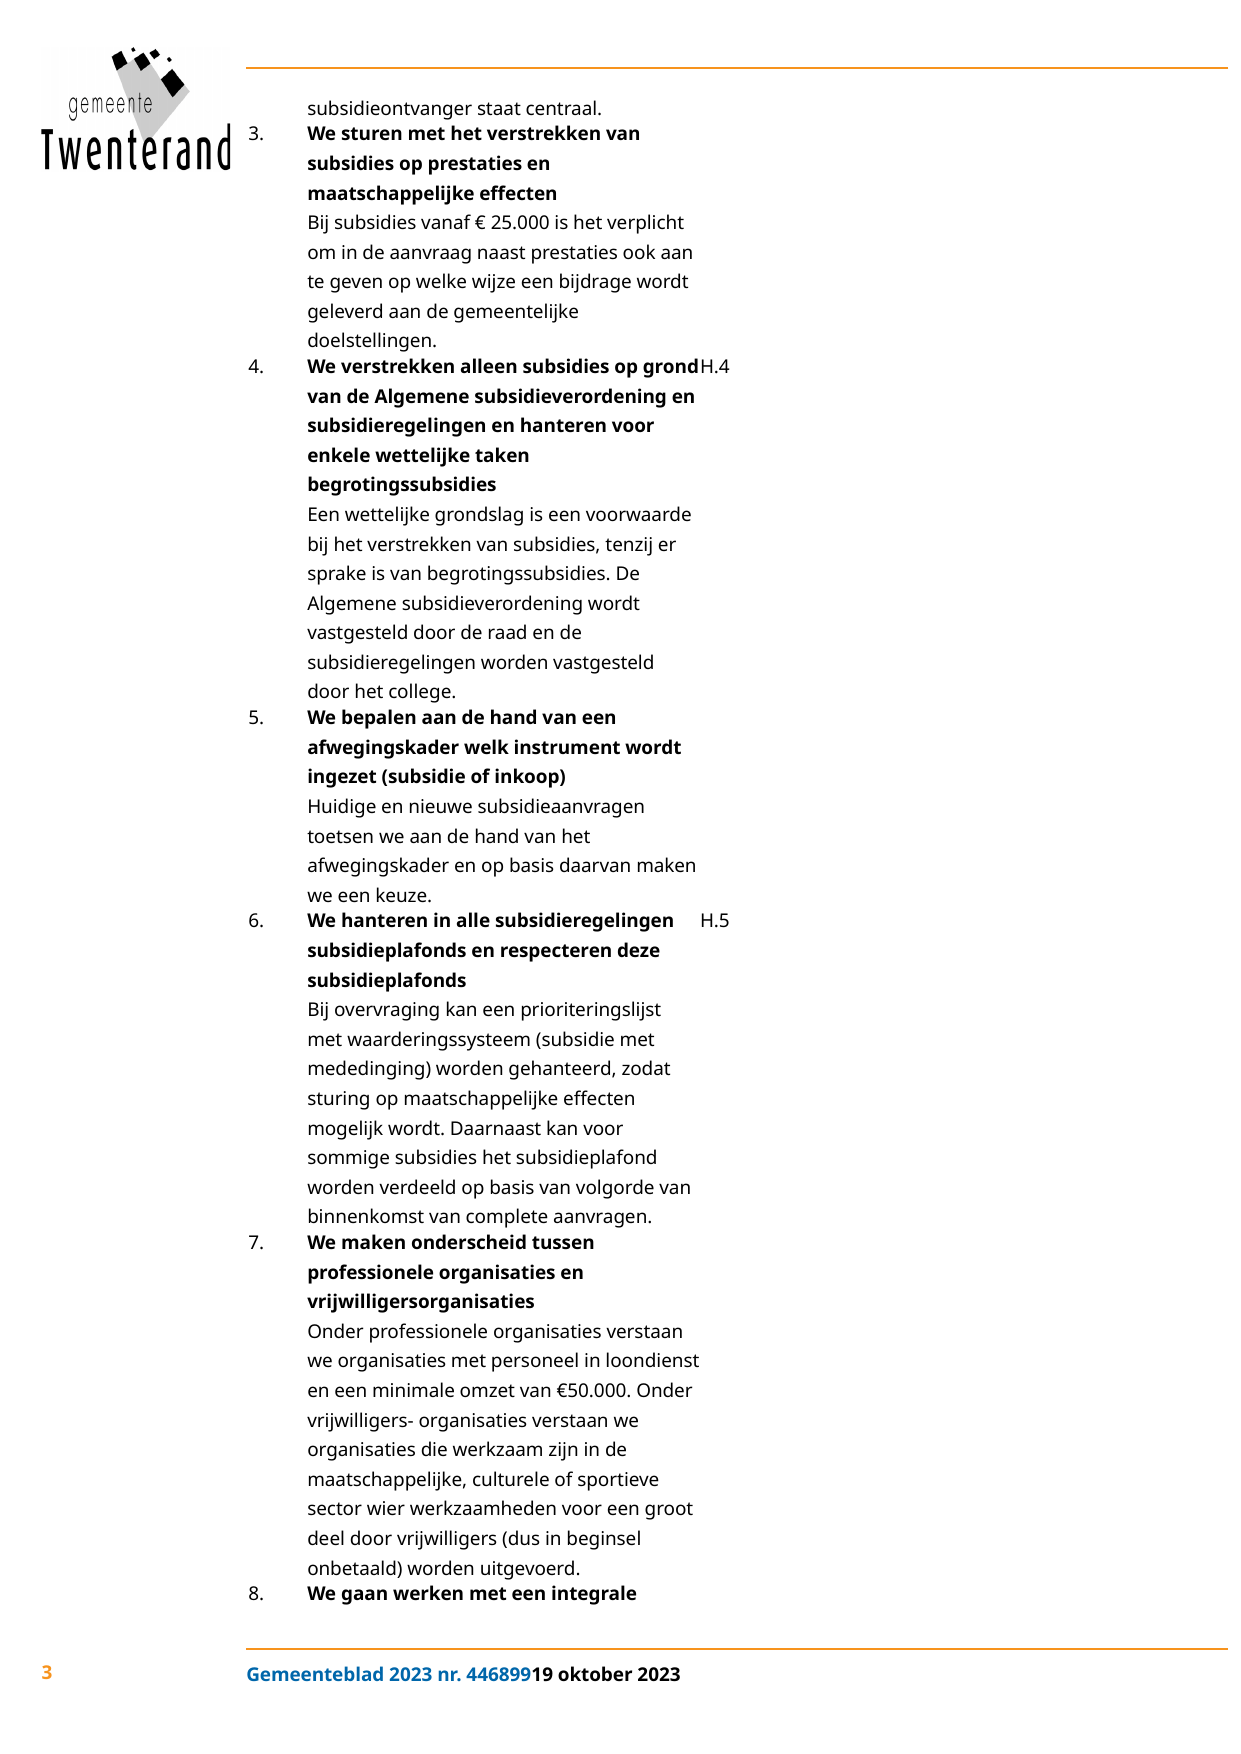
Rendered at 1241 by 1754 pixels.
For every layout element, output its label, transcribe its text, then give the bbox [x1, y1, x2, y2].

table_cell We bepalen aan de hand van een afwegingskader welk instrument wordt ingezet (subsidie of inkoop) Huidige en nieuwe subsidieaanvragen toetsen we aan de hand van het afwegingskader en op basis daarvan maken we een keuze. [248, 705, 700, 908]
table_cell We verstrekken alleen subsidies op grond van de Algemene subsidieverordening en subsidieregelingen en hanteren voor enkele wettelijke taken begrotingssubsidies Een wettelijke grondslag is een voorwaarde bij het verstrekken van subsidies, tenzij er sprake is van begrotingssubsidies. De Algemene subsidieverordening wordt vastgesteld door de raad en de subsidieregelingen worden vastgesteld door het college. [248, 353, 700, 704]
table_cell [700, 95, 1152, 353]
table_cell H.5 [700, 908, 1152, 1606]
picture [41, 47, 231, 172]
table_cell We gaan werken met een integrale [248, 1580, 700, 1606]
table_cell We hanteren in alle subsidieregelingen subsidieplafonds en respecteren deze subsidieplafonds Bij overvraging kan een prioriteringslijst met waarderingssysteem (subsidie met mededinging) worden gehanteerd, zodat sturing op maatschappelijke effecten mogelijk wordt. Daarnaast kan voor sommige subsidies het subsidieplafond worden verdeeld op basis van volgorde van binnenkomst van complete aanvragen. [248, 908, 700, 1229]
table_cell We maken onderscheid tussen professionele organisaties en vrijwilligersorganisaties Onder professionele organisaties verstaan we organisaties met personeel in loondienst en een minimale omzet van €50.000. Onder vrijwilligers- organisaties verstaan we organisaties die werkzaam zijn in de maatschappelijke, culturele of sportieve sector wier werkzaamheden voor een groot deel door vrijwilligers (dus in beginsel onbetaald) worden uitgevoerd. [248, 1229, 700, 1580]
table_cell H.4 [700, 353, 1152, 908]
table_cell We sturen met het verstrekken van subsidies op prestaties en maatschappelijke effecten Bij subsidies vanaf € 25.000 is het verplicht om in de aanvraag naast prestaties ook aan te geven op welke wijze een bijdrage wordt geleverd aan de gemeentelijke doelstellingen. [248, 121, 700, 353]
table_cell subsidieontvanger staat centraal. [248, 95, 700, 121]
